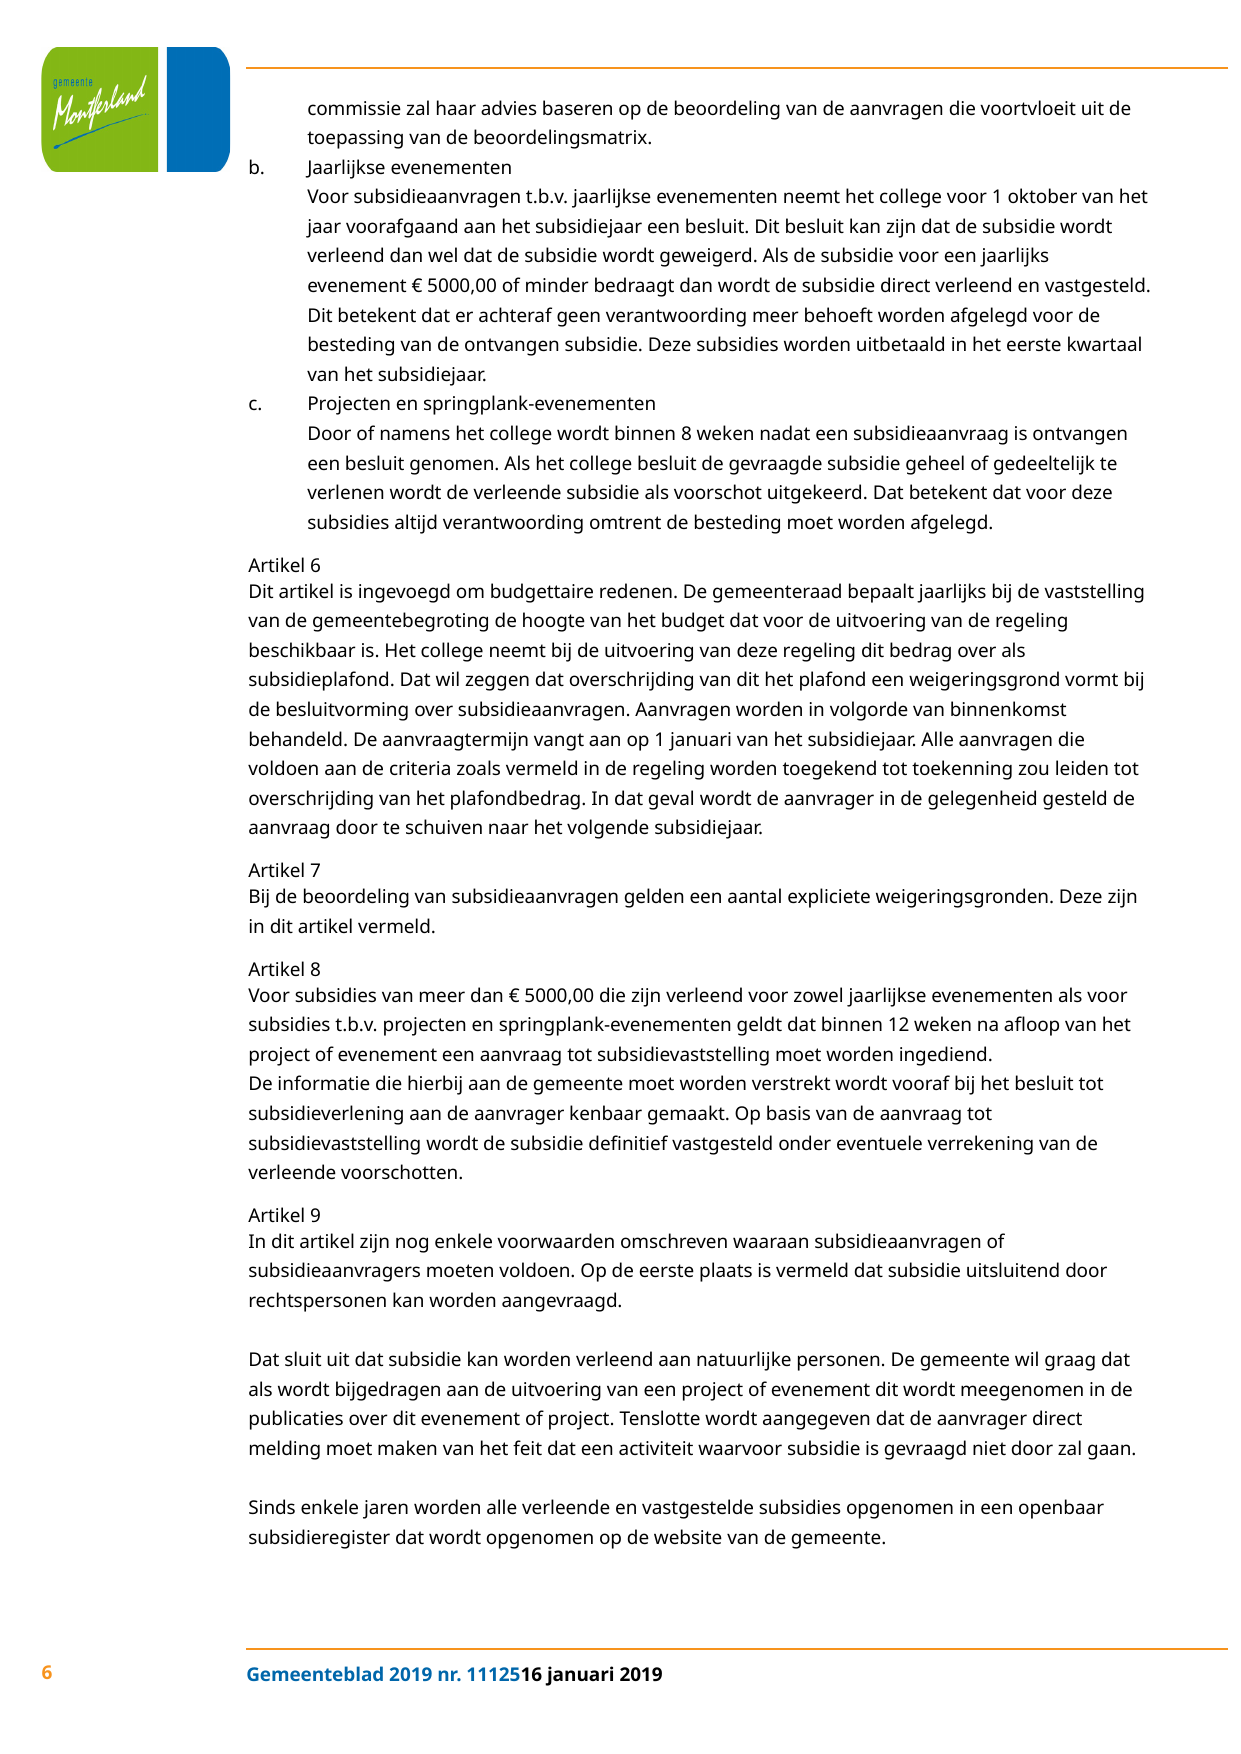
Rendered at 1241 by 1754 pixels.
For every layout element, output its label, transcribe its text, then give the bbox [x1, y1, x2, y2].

text Artikel 7 [248, 858, 1152, 883]
list Door of namens het college wordt binnen 8 weken nadat een subsidieaanvraag is ontvangen een besluit genomen. Als het college besluit de gevraagde subsidie geheel of gedeeltelijk te verlenen wordt de verleende subsidie als voorschot uitgekeerd. Dat betekent dat voor deze subsidies altijd verantwoording omtrent de besteding moet worden afgelegd. [248, 420, 1152, 535]
text In dit artikel zijn nog enkele voorwaarden omschreven waaraan subsidieaanvragen of subsidieaanvragers moeten voldoen. Op de eerste plaats is vermeld dat subsidie uitsluitend door rechtspersonen kan worden aangevraagd. [248, 1228, 1152, 1313]
list Voor subsidieaanvragen t.b.v. jaarlijkse evenementen neemt het college voor 1 oktober van het jaar voorafgaand aan het subsidiejaar een besluit. Dit besluit kan zijn dat de subsidie wordt verleend dan wel dat de subsidie wordt geweigerd. Als de subsidie voor een jaarlijks evenement € 5000,00 of minder bedraagt dan wordt de subsidie direct verleend en vastgesteld. Dit betekent dat er achteraf geen verantwoording meer behoeft worden afgelegd voor de besteding van de ontvangen subsidie. Deze subsidies worden uitbetaald in het eerste kwartaal van het subsidiejaar. [248, 183, 1152, 387]
text Dit artikel is ingevoegd om budgettaire redenen. De gemeenteraad bepaalt jaarlijks bij de vaststelling van de gemeentebegroting de hoogte van het budget dat voor de uitvoering van de regeling beschikbaar is. Het college neemt bij de uitvoering van deze regeling dit bedrag over als subsidieplafond. Dat wil zeggen dat overschrijding van dit het plafond een weigeringsgrond vormt bij de besluitvorming over subsidieaanvragen. Aanvragen worden in volgorde van binnenkomst behandeld. De aanvraagtermijn vangt aan op 1 januari van het subsidiejaar. Alle aanvragen die voldoen aan de criteria zoals vermeld in de regeling worden toegekend tot toekenning zou leiden tot overschrijding van het plafondbedrag. In dat geval wordt de aanvrager in de gelegenheid gesteld de aanvraag door te schuiven naar het volgende subsidiejaar. [248, 578, 1152, 840]
text Artikel 8 [248, 956, 1152, 982]
list Projecten en springplank-evenementen [248, 391, 1152, 416]
text De informatie die hierbij aan de gemeente moet worden verstrekt wordt vooraf bij het besluit tot subsidieverlening aan de aanvrager kenbaar gemaakt. Op basis van de aanvraag tot subsidievaststelling wordt de subsidie definitief vastgesteld onder eventuele verrekening van de verleende voorschotten. [248, 1071, 1152, 1185]
text Dat sluit uit dat subsidie kan worden verleend aan natuurlijke personen. De gemeente wil graag dat als wordt bijgedragen aan de uitvoering van een project of evenement dit wordt meegenomen in de publicaties over dit evenement of project. Tenslotte wordt aangegeven dat de aanvrager direct melding moet maken van het feit dat een activiteit waarvoor subsidie is gevraagd niet door zal gaan. [248, 1346, 1152, 1461]
picture [41, 47, 231, 172]
text Voor subsidies van meer dan € 5000,00 die zijn verleend voor zowel jaarlijkse evenementen als voor subsidies t.b.v. projecten en springplank-evenementen geldt dat binnen 12 weken na afloop van het project of evenement een aanvraag tot subsidievaststelling moet worden ingediend. [248, 982, 1152, 1067]
text Artikel 9 [248, 1202, 1152, 1228]
list Jaarlijkse evenementen [248, 154, 1152, 180]
text Sinds enkele jaren worden alle verleende en vastgestelde subsidies opgenomen in een openbaar subsidieregister dat wordt opgenomen op de website van de gemeente. [248, 1494, 1152, 1550]
text Artikel 6 [248, 552, 1152, 578]
text Bij de beoordeling van subsidieaanvragen gelden een aantal expliciete weigeringsgronden. Deze zijn in dit artikel vermeld. [248, 883, 1152, 939]
list commissie zal haar advies baseren op de beoordeling van de aanvragen die voortvloeit uit de toepassing van de beoordelingsmatrix. [248, 95, 1152, 150]
